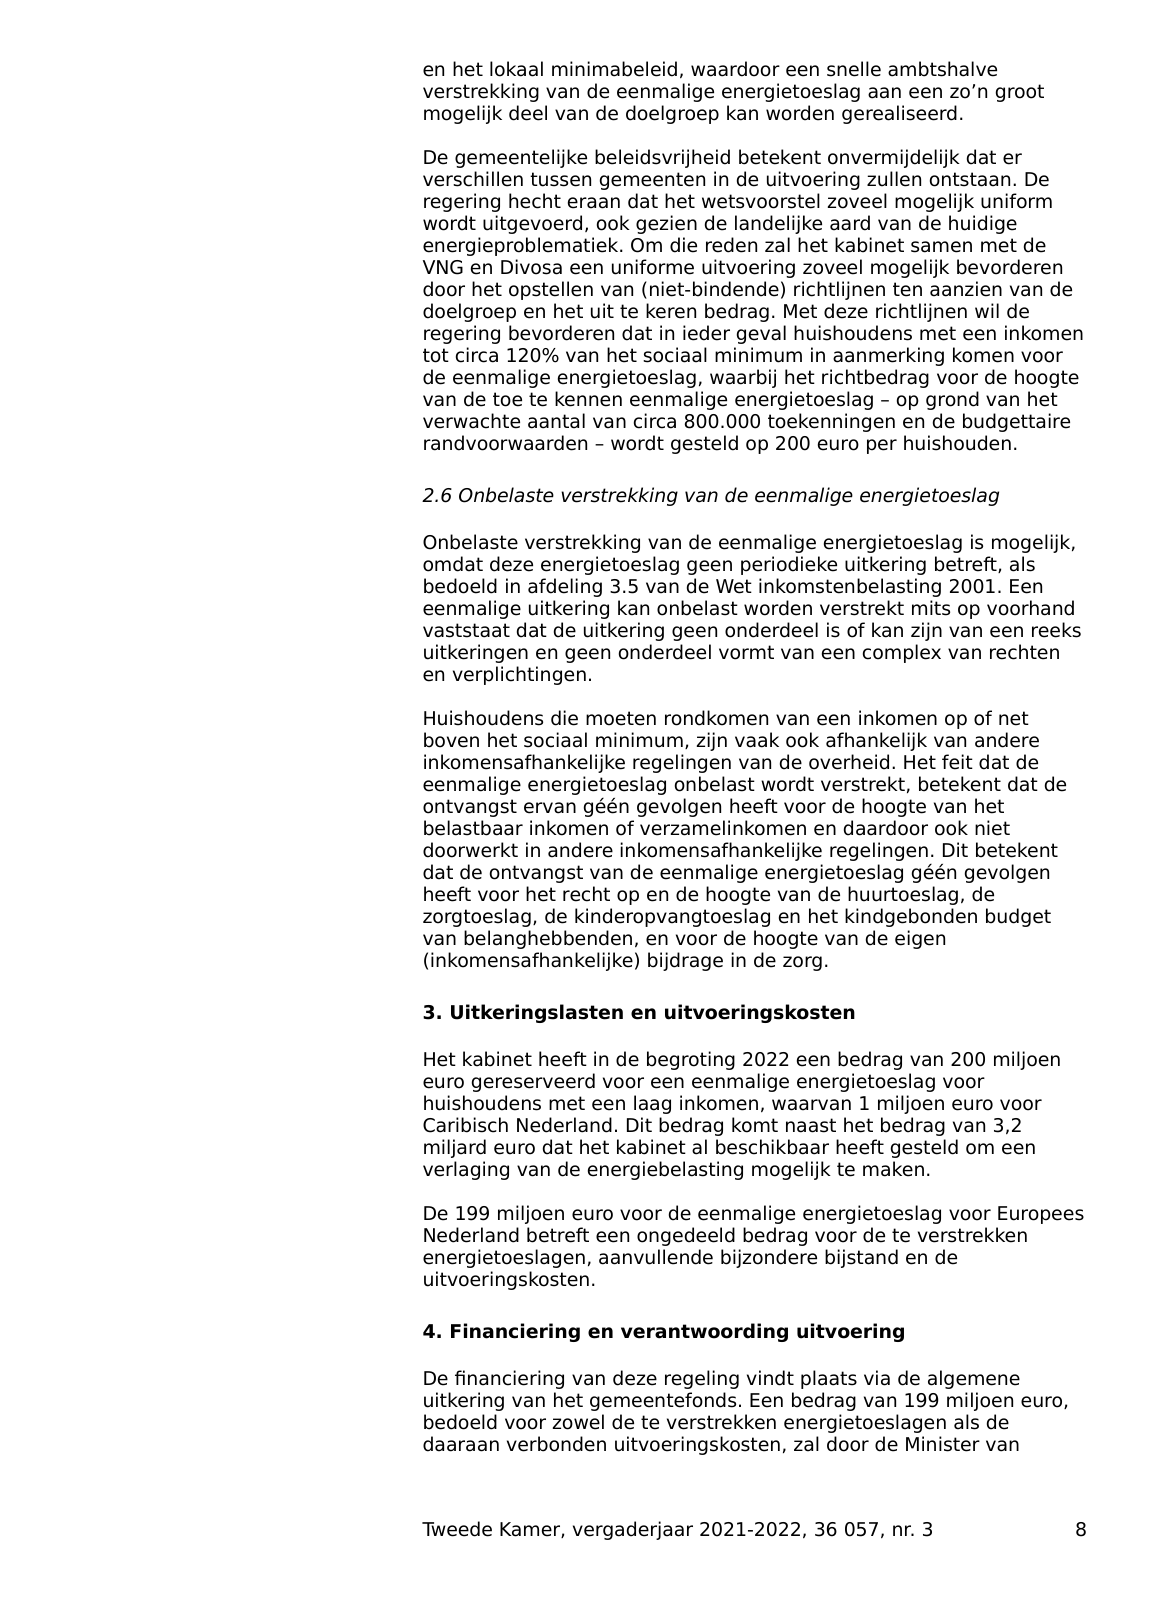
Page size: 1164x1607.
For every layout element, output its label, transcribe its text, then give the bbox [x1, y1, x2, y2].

text De gemeentelijke beleidsvrijheid betekent onvermijdelijk dat er verschillen tussen gemeenten in de uitvoering zullen ontstaan. De regering hecht eraan dat het wetsvoorstel zoveel mogelijk uniform wordt uitgevoerd, ook gezien de landelijke aard van de huidige energieproblematiek. Om die reden zal het kabinet samen met de VNG en Divosa een uniforme uitvoering zoveel mogelijk bevorderen door het opstellen van (niet-bindende) richtlijnen ten aanzien van de doelgroep en het uit te keren bedrag. Met deze richtlijnen wil de regering bevorderen dat in ieder geval huishoudens met een inkomen tot circa 120% van het sociaal minimum in aanmerking komen voor de eenmalige energietoeslag, waarbij het richtbedrag voor de hoogte van de toe te kennen eenmalige energietoeslag – op grond van het verwachte aantal van circa 800.000 toekenningen en de budgettaire randvoorwaarden – wordt gesteld op 200 euro per huishouden. [422, 147, 1087, 455]
subtitle 3. Uitkeringslasten en uitvoeringskosten [422, 1002, 1087, 1024]
text De financiering van deze regeling vindt plaats via de algemene uitkering van het gemeentefonds. Een bedrag van 199 miljoen euro, bedoeld voor zowel de te verstrekken energietoeslagen als de daaraan verbonden uitvoeringskosten, zal door de Minister van [422, 1368, 1087, 1456]
subtitle 4. Financiering en verantwoording uitvoering [422, 1321, 1087, 1343]
text Het kabinet heeft in de begroting 2022 een bedrag van 200 miljoen euro gereserveerd voor een eenmalige energietoeslag voor huishoudens met een laag inkomen, waarvan 1 miljoen euro voor Caribisch Nederland. Dit bedrag komt naast het bedrag van 3,2 miljard euro dat het kabinet al beschikbaar heeft gesteld om een verlaging van de energiebelasting mogelijk te maken. [422, 1049, 1087, 1181]
subtitle 2.6 Onbelaste verstrekking van de eenmalige energietoeslag [422, 485, 1087, 507]
text en het lokaal minimabeleid, waardoor een snelle ambtshalve verstrekking van de eenmalige energietoeslag aan een zo’n groot mogelijk deel van de doelgroep kan worden gerealiseerd. [422, 59, 1087, 125]
text De 199 miljoen euro voor de eenmalige energietoeslag voor Europees Nederland betreft een ongedeeld bedrag voor de te verstrekken energietoeslagen, aanvullende bijzondere bijstand en de uitvoeringskosten. [422, 1203, 1087, 1291]
text Onbelaste verstrekking van de eenmalige energietoeslag is mogelijk, omdat deze energietoeslag geen periodieke uitkering betreft, als bedoeld in afdeling 3.5 van de Wet inkomstenbelasting 2001. Een eenmalige uitkering kan onbelast worden verstrekt mits op voorhand vaststaat dat de uitkering geen onderdeel is of kan zijn van een reeks uitkeringen en geen onderdeel vormt van een complex van rechten en verplichtingen. [422, 532, 1087, 686]
text Huishoudens die moeten rondkomen van een inkomen op of net boven het sociaal minimum, zijn vaak ook afhankelijk van andere inkomensafhankelijke regelingen van de overheid. Het feit dat de eenmalige energietoeslag onbelast wordt verstrekt, betekent dat de ontvangst ervan géén gevolgen heeft voor de hoogte van het belastbaar inkomen of verzamelinkomen en daardoor ook niet doorwerkt in andere inkomensafhankelijke regelingen. Dit betekent dat de ontvangst van de eenmalige energietoeslag géén gevolgen heeft voor het recht op en de hoogte van de huurtoeslag, de zorgtoeslag, de kinderopvangtoeslag en het kindgebonden budget van belanghebbenden, en voor de hoogte van de eigen (inkomensafhankelijke) bijdrage in de zorg. [422, 708, 1087, 972]
